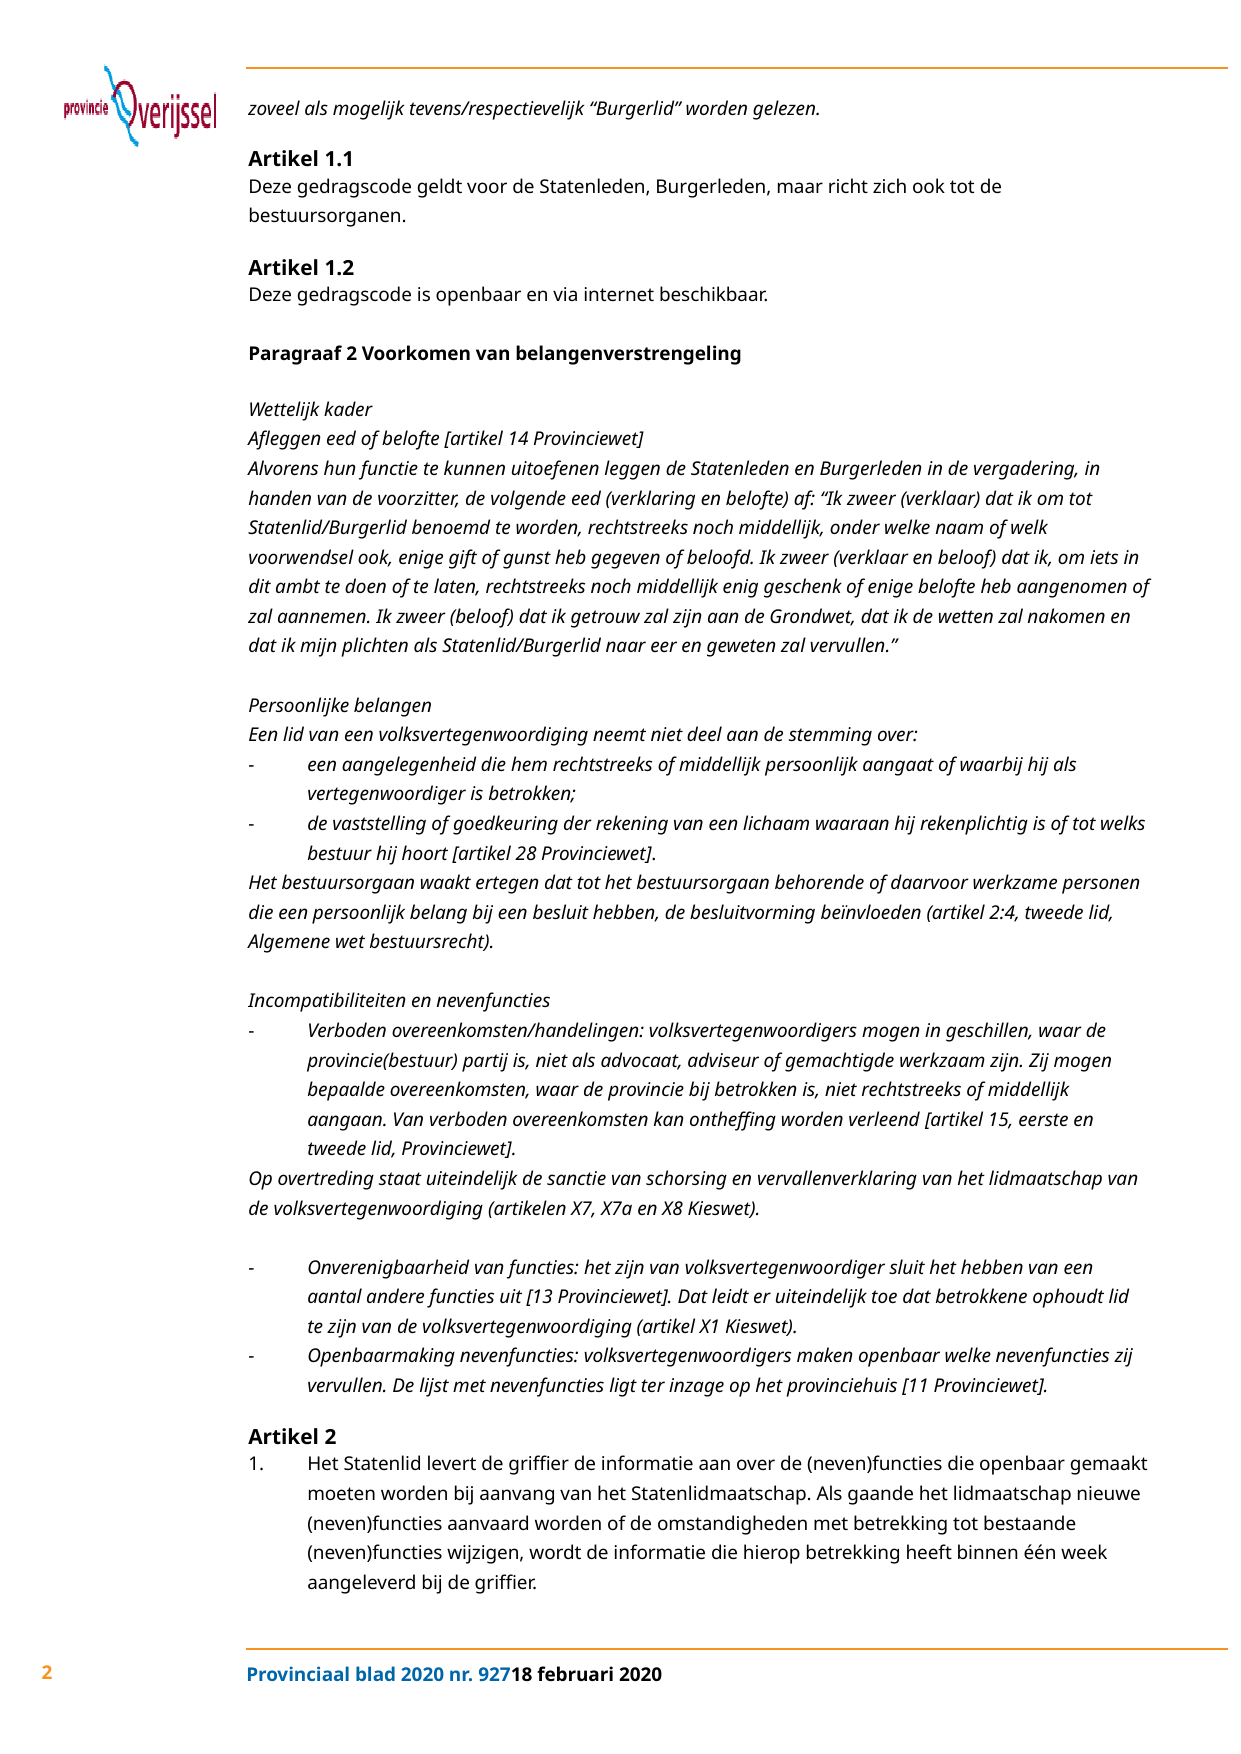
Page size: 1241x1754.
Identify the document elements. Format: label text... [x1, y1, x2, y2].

table_header Wettelijk kader Afleggen eed of belofte [artikel 14 Provinciewet] Alvorens hun functie te kunnen uitoefenen leggen de Statenleden en Burgerleden in de vergadering, in handen van de voorzitter, de volgende eed (verklaring en belofte) af: “Ik zweer (verklaar) dat ik om tot Statenlid/Burgerlid benoemd te worden, rechtstreeks noch middellijk, onder welke naam of welk voorwendsel ook, enige gift of gunst heb gegeven of beloofd. Ik zweer (verklaar en beloof) dat ik, om iets in dit ambt te doen of te laten, rechtstreeks noch middellijk enig geschenk of enige belofte heb aangenomen of zal aannemen. Ik zweer (beloof) dat ik getrouw zal zijn aan de Grondwet, dat ik de wetten zal nakomen en dat ik mijn plichten als Statenlid/Burgerlid naar eer en geweten zal vervullen.” Persoonlijke belangen Een lid van een volksvertegenwoordiging neemt niet deel aan de stemming over: een aangelegenheid die hem rechtstreeks of middellijk persoonlijk aangaat of waarbij hij als vertegenwoordiger is betrokken; de vaststelling of goedkeuring der rekening van een lichaam waaraan hij rekenplichtig is of tot welks bestuur hij hoort [artikel 28 Provinciewet]. Het bestuursorgaan waakt ertegen dat tot het bestuursorgaan behorende of daarvoor werkzame personen die een persoonlijk belang bij een besluit hebben, de besluitvorming beïnvloeden (artikel 2:4, tweede lid, Algemene wet bestuursrecht). Incompatibiliteiten en nevenfuncties Verboden overeenkomsten/handelingen: volksvertegenwoordigers mogen in geschillen, waar de provincie(bestuur) partij is, niet als advocaat, adviseur of gemachtigde werkzaam zijn. Zij mogen bepaalde overeenkomsten, waar de provincie bij betrokken is, niet rechtstreeks of middellijk aangaan. Van verboden overeenkomsten kan ontheffing worden verleend [artikel 15, eerste en tweede lid, Provinciewet]. Op overtreding staat uiteindelijk de sanctie van schorsing en vervallenverklaring van het lidmaatschap van de volksvertegenwoordiging (artikelen X7, X7a en X8 Kieswet). Onverenigbaarheid van functies: het zijn van volksvertegenwoordiger sluit het hebben van een aantal andere functies uit [13 Provinciewet]. Dat leidt er uiteindelijk toe dat betrokkene ophoudt lid te zijn van de volksvertegenwoordiging (artikel X1 Kieswet). Openbaarmaking nevenfuncties: volksvertegenwoordigers maken openbaar welke nevenfuncties zij vervullen. De lijst met nevenfuncties ligt ter inzage op het provinciehuis [11 Provinciewet]. [248, 396, 1152, 1398]
text Paragraaf 2 Voorkomen van belangenverstrengeling [248, 341, 1152, 366]
text Artikel 2 [248, 1422, 1152, 1451]
table_header zoveel als mogelijk tevens/respectievelijk “Burgerlid” worden gelezen. [248, 95, 1152, 121]
list Het Statenlid levert de griffier de informatie aan over de (neven)functies die openbaar gemaakt moeten worden bij aanvang van het Statenlidmaatschap. Als gaande het lidmaatschap nieuwe (neven)functies aanvaard worden of de omstandigheden met betrekking tot bestaande (neven)functies wijzigen, wordt de informatie die hierop betrekking heeft binnen één week aangeleverd bij de griffier. [248, 1451, 1152, 1594]
text Artikel 1.2 [248, 253, 1152, 281]
text Deze gedragscode is openbaar en via internet beschikbaar. [248, 281, 1152, 307]
text Deze gedragscode geldt voor de Statenleden, Burgerleden, maar richt zich ook tot de bestuursorganen. [248, 173, 1152, 228]
text Artikel 1.1 [248, 144, 1152, 173]
picture [41, 47, 231, 172]
